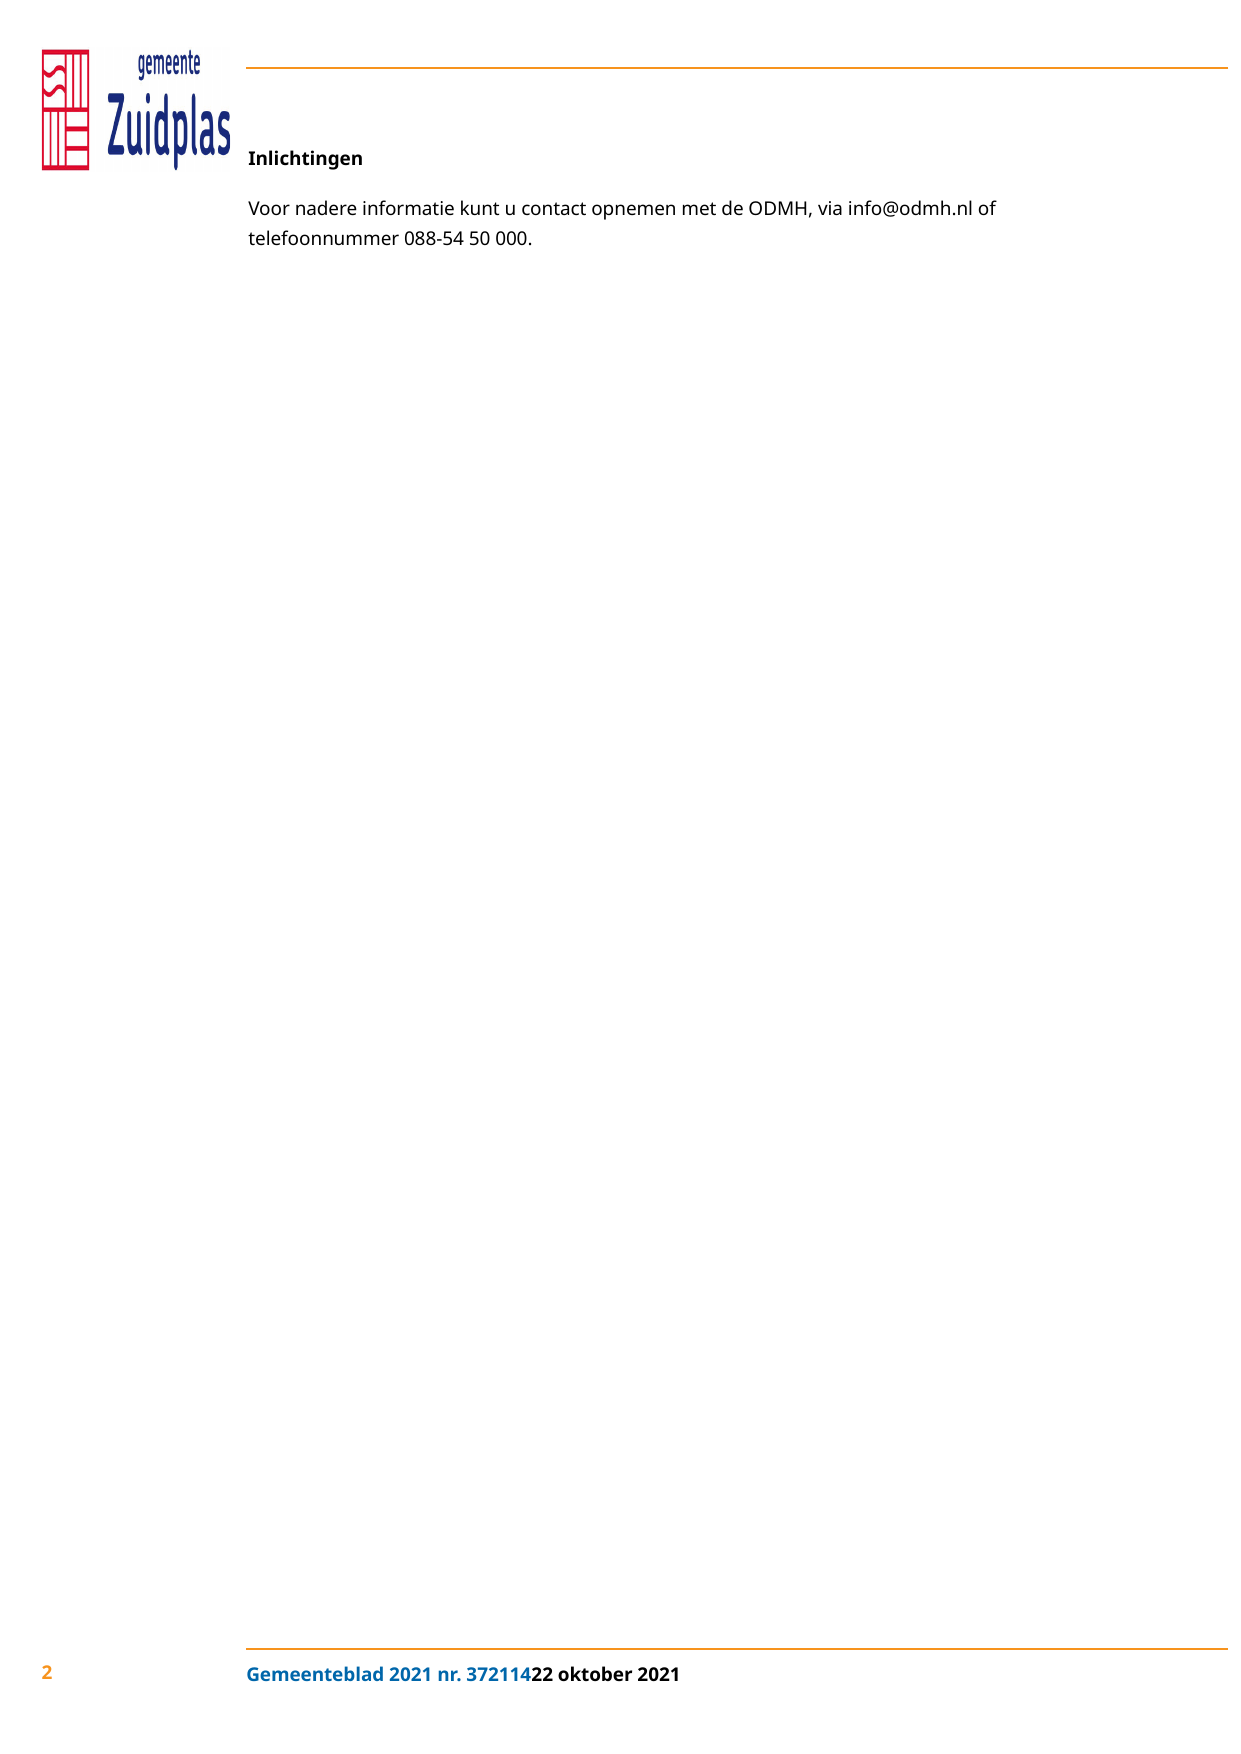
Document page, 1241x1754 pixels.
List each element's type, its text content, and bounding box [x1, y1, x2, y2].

picture [41, 47, 231, 172]
text Voor nadere informatie kunt u contact opnemen met de ODMH, via info@odmh.nl of telefoonnummer 088-54 50 000. [248, 196, 1152, 251]
text Inlichtingen [248, 145, 1152, 171]
